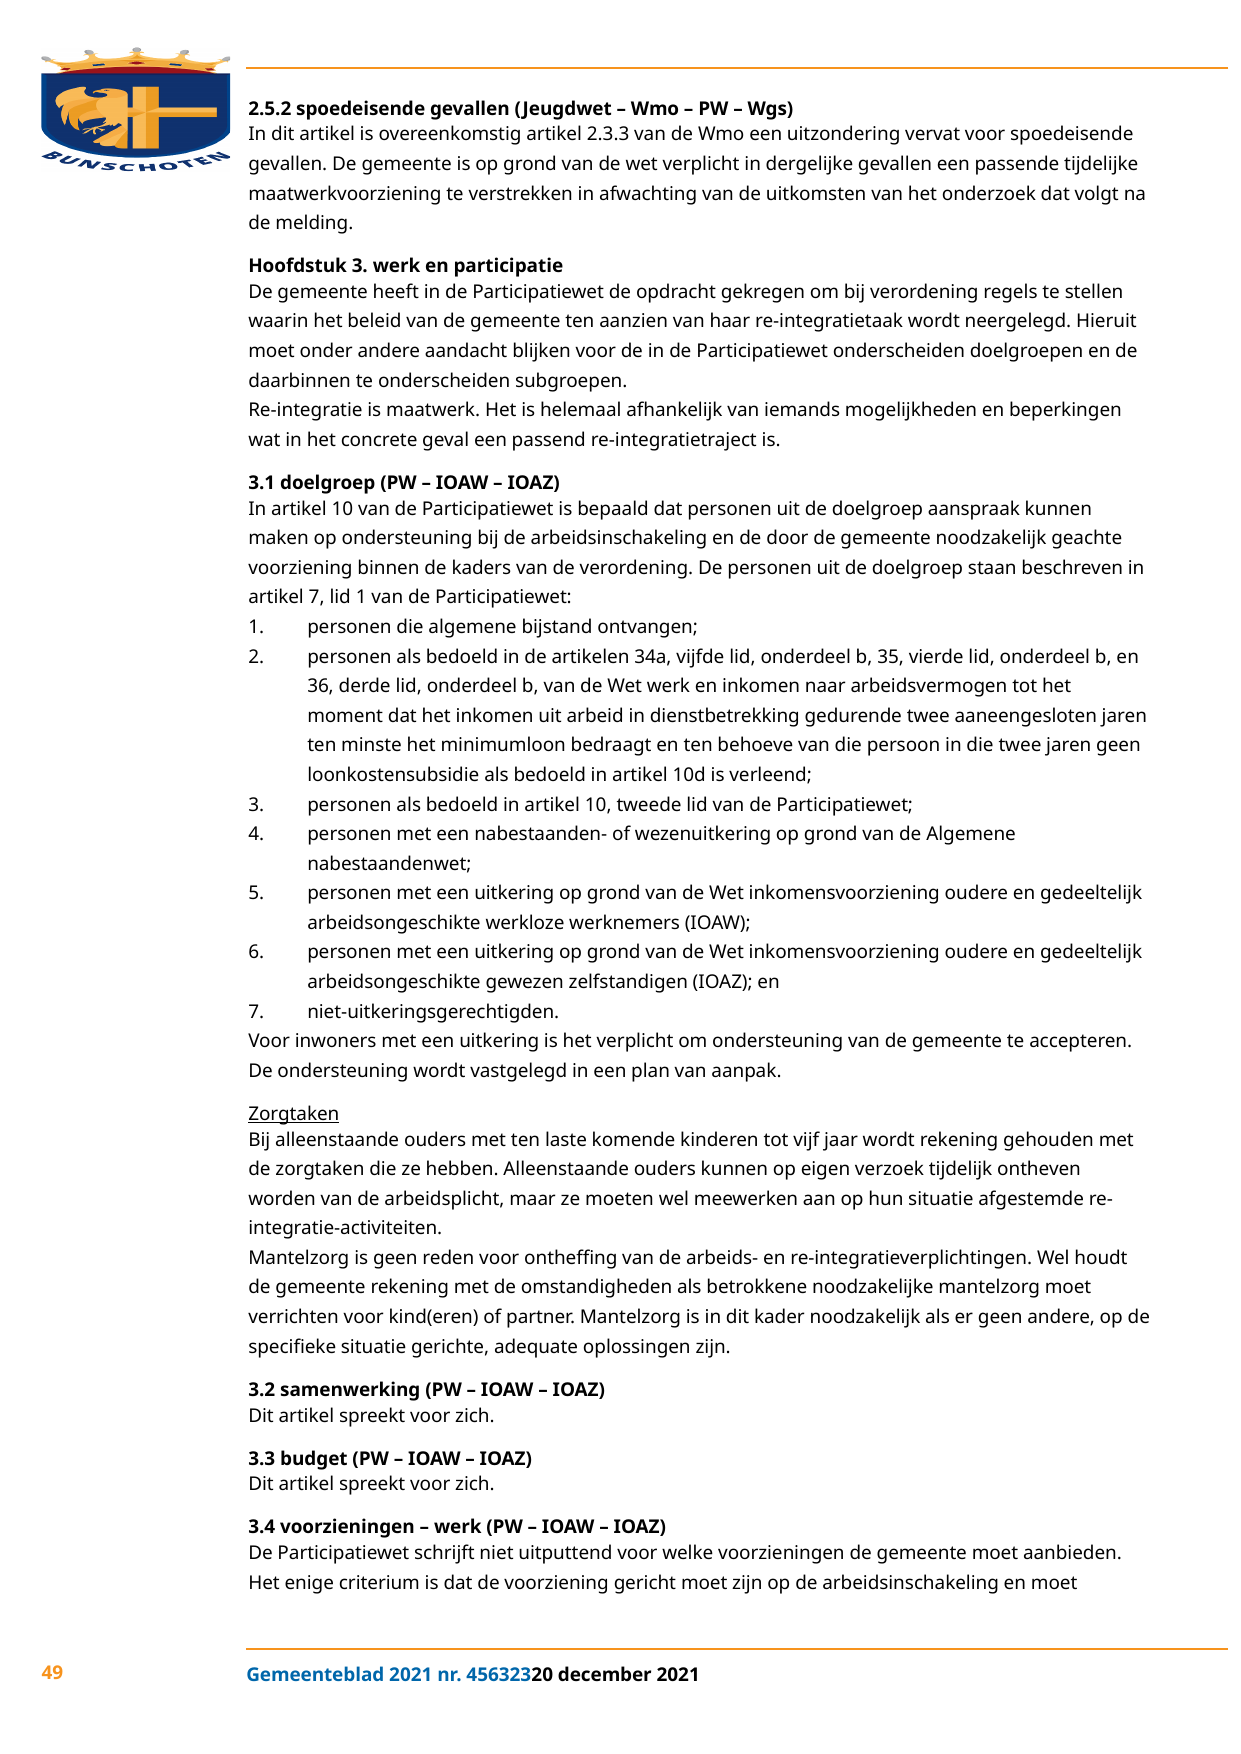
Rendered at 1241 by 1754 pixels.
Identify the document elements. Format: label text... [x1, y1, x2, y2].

list personen met een uitkering op grond van de Wet inkomensvoorziening oudere en gedeeltelijk arbeidsongeschikte gewezen zelfstandigen (IOAZ); en [248, 939, 1152, 994]
text Mantelzorg is geen reden voor ontheffing van de arbeids- en re-integratieverplichtingen. Wel houdt de gemeente rekening met de omstandigheden als betrokkene noodzakelijke mantelzorg moet verrichten voor kind(eren) of partner. Mantelzorg is in dit kader noodzakelijk als er geen andere, op de specifieke situatie gerichte, adequate oplossingen zijn. [248, 1244, 1152, 1359]
text 3.4 voorzieningen – werk (PW – IOAW – IOAZ) [248, 1514, 1152, 1539]
text Voor inwoners met een uitkering is het verplicht om ondersteuning van de gemeente te accepteren. De ondersteuning wordt vastgelegd in een plan van aanpak. [248, 1027, 1152, 1083]
text Re-integratie is maatwerk. Het is helemaal afhankelijk van iemands mogelijkheden en beperkingen wat in het concrete geval een passend re-integratietraject is. [248, 396, 1152, 452]
list personen met een nabestaanden- of wezenuitkering op grond van de Algemene nabestaandenwet; [248, 820, 1152, 876]
text Dit artikel spreekt voor zich. [248, 1471, 1152, 1496]
text In dit artikel is overeenkomstig artikel 2.3.3 van de Wmo een uitzondering vervat voor spoedeisende gevallen. De gemeente is op grond van de wet verplicht in dergelijke gevallen een passende tijdelijke maatwerkvoorziening te verstrekken in afwachting van de uitkomsten van het onderzoek dat volgt na de melding. [248, 121, 1152, 235]
text Hoofdstuk 3. werk en participatie [248, 252, 1152, 278]
text 3.2 samenwerking (PW – IOAW – IOAZ) [248, 1376, 1152, 1402]
text In artikel 10 van de Participatiewet is bepaald dat personen uit de doelgroep aanspraak kunnen maken op ondersteuning bij de arbeidsinschakeling en de door de gemeente noodzakelijk geachte voorziening binnen de kaders van de verordening. De personen uit de doelgroep staan beschreven in artikel 7, lid 1 van de Participatiewet: [248, 495, 1152, 609]
picture [41, 47, 231, 172]
text Bij alleenstaande ouders met ten laste komende kinderen tot vijf jaar wordt rekening gehouden met de zorgtaken die ze hebben. Alleenstaande ouders kunnen op eigen verzoek tijdelijk ontheven worden van de arbeidsplicht, maar ze moeten wel meewerken aan op hun situatie afgestemde re-integratie-activiteiten. [248, 1126, 1152, 1240]
list personen als bedoeld in artikel 10, tweede lid van de Participatiewet; [248, 791, 1152, 816]
text De Participatiewet schrijft niet uitputtend voor welke voorzieningen de gemeente moet aanbieden. Het enige criterium is dat de voorziening gericht moet zijn op de arbeidsinschakeling en moet [248, 1539, 1152, 1595]
list niet-uitkeringsgerechtigden. [248, 998, 1152, 1023]
text Dit artikel spreekt voor zich. [248, 1402, 1152, 1427]
text De gemeente heeft in de Participatiewet de opdracht gekregen om bij verordening regels te stellen waarin het beleid van de gemeente ten aanzien van haar re-integratietaak wordt neergelegd. Hieruit moet onder andere aandacht blijken voor de in de Participatiewet onderscheiden doelgroepen en de daarbinnen te onderscheiden subgroepen. [248, 278, 1152, 393]
text Zorgtaken [248, 1100, 1152, 1126]
text 2.5.2 spoedeisende gevallen (Jeugdwet – Wmo – PW – Wgs) [248, 95, 1152, 121]
list personen met een uitkering op grond van de Wet inkomensvoorziening oudere en gedeeltelijk arbeidsongeschikte werkloze werknemers (IOAW); [248, 879, 1152, 935]
list personen die algemene bijstand ontvangen; [248, 613, 1152, 639]
text 3.3 budget (PW – IOAW – IOAZ) [248, 1445, 1152, 1471]
text 3.1 doelgroep (PW – IOAW – IOAZ) [248, 469, 1152, 495]
list personen als bedoeld in de artikelen 34a, vijfde lid, onderdeel b, 35, vierde lid, onderdeel b, en 36, derde lid, onderdeel b, van de Wet werk en inkomen naar arbeidsvermogen tot het moment dat het inkomen uit arbeid in dienstbetrekking gedurende twee aaneengesloten jaren ten minste het minimumloon bedraagt en ten behoeve van die persoon in die twee jaren geen loonkostensubsidie als bedoeld in artikel 10d is verleend; [248, 643, 1152, 787]
